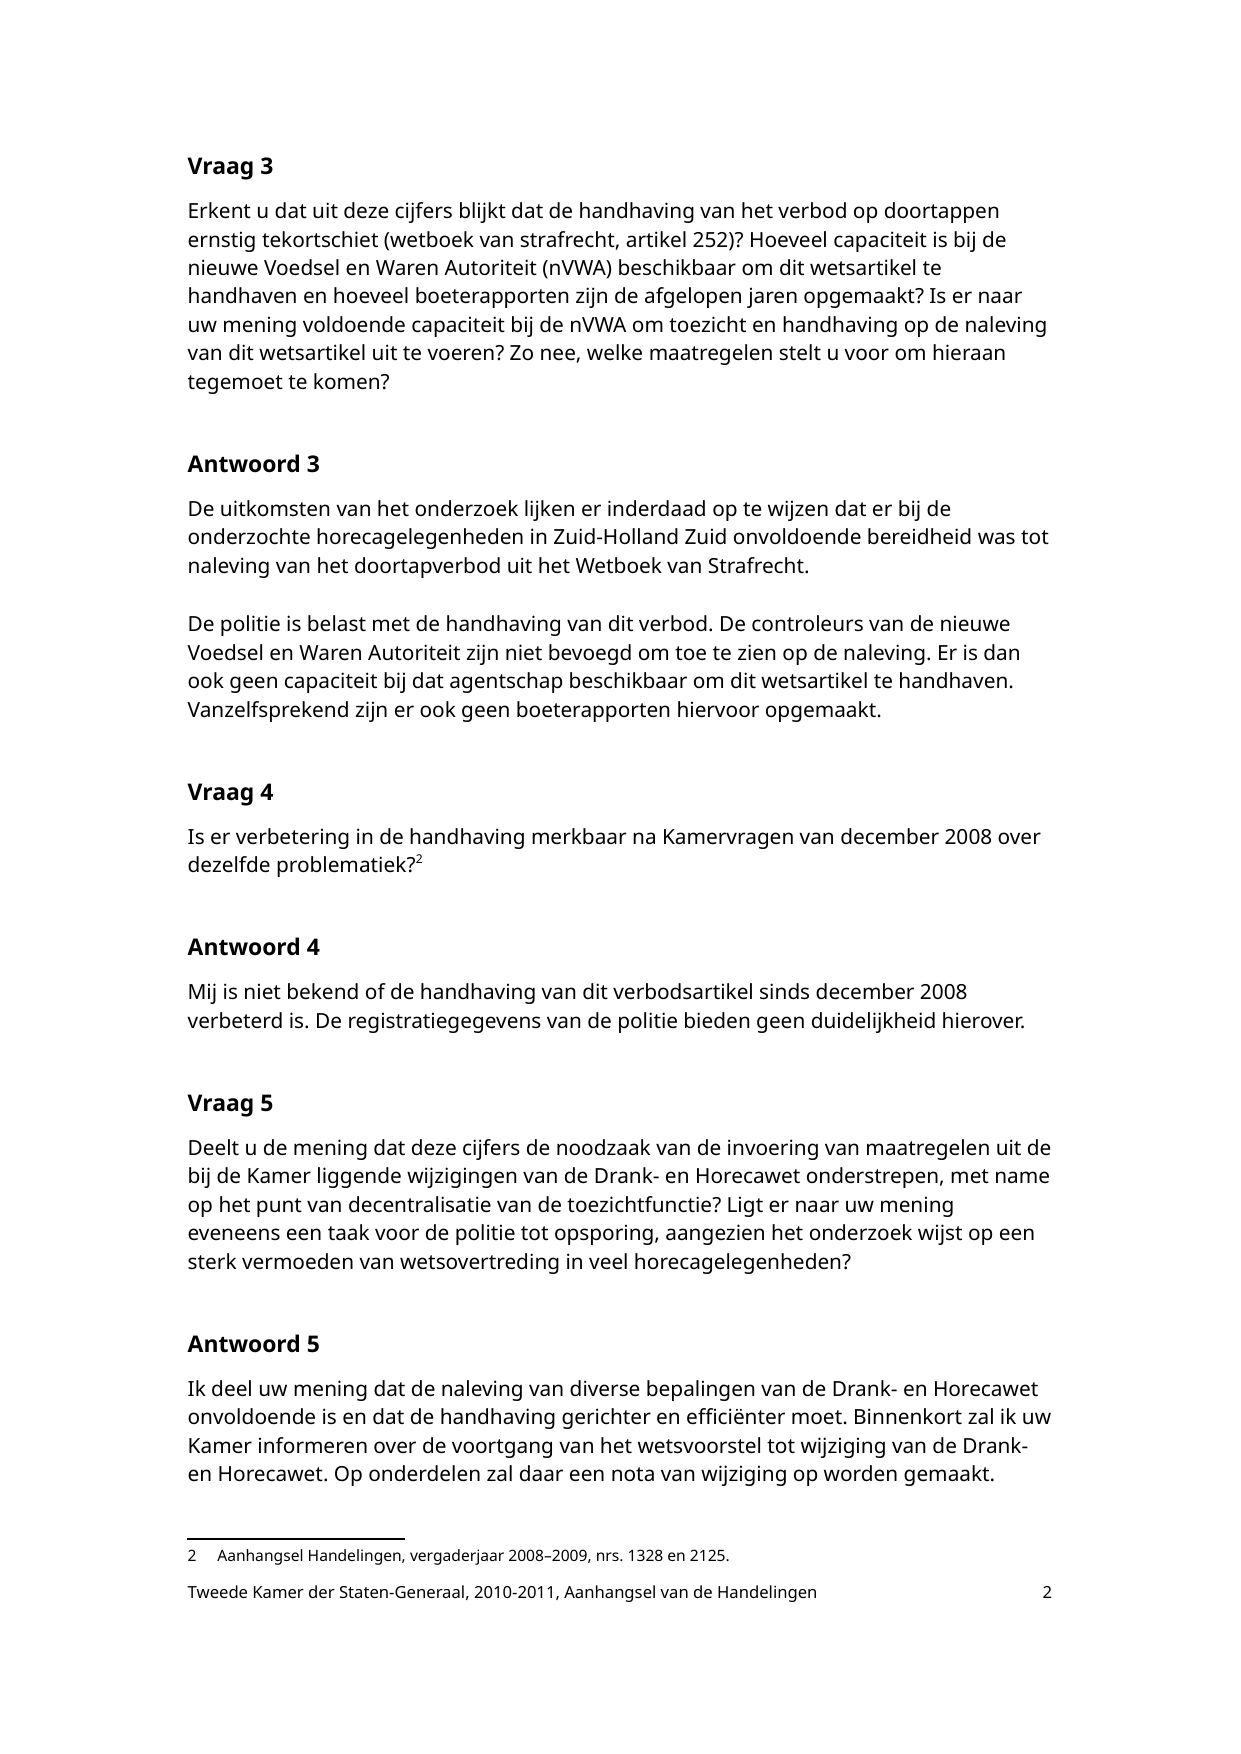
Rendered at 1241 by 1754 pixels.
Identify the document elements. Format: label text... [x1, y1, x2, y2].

subtitle Antwoord 5 [187, 1328, 1053, 1359]
text Mij is niet bekend of de handhaving van dit verbodsartikel sinds december 2008 verbeterd is. De registratiegegevens van de politie bieden geen duidelijkheid hierover. [187, 977, 1053, 1034]
text Is er verbetering in de handhaving merkbaar na Kamervragen van december 2008 over dezelfde problematiek? [187, 822, 1053, 879]
text Deelt u de mening dat deze cijfers de noodzaak van de invoering van maatregelen uit de bij de Kamer liggende wijzigingen van de Drank- en Horecawet onderstrepen, met name op het punt van decentralisatie van de toezichtfunctie? Ligt er naar uw mening eveneens een taak voor de politie tot opsporing, aangezien het onderzoek wijst op een sterk vermoeden van wetsovertreding in veel horecagelegenheden? [187, 1133, 1053, 1275]
text Ik deel uw mening dat de naleving van diverse bepalingen van de Drank- en Horecawet onvoldoende is en dat de handhaving gerichter en efficiënter moet. Binnenkort zal ik uw Kamer informeren over de voortgang van het wetsvoorstel tot wijziging van de Drank- en Horecawet. Op onderdelen zal daar een nota van wijziging op worden gemaakt. [187, 1374, 1053, 1488]
subtitle Antwoord 4 [187, 931, 1053, 962]
text De uitkomsten van het onderzoek lijken er inderdaad op te wijzen dat er bij de onderzochte horecagelegenheden in Zuid-Holland Zuid onvoldoende bereidheid was tot naleving van het doortapverbod uit het Wetboek van Strafrecht. [187, 494, 1053, 579]
text Erkent u dat uit deze cijfers blijkt dat de handhaving van het verbod op doortappen ernstig tekortschiet (wetboek van strafrecht, artikel 252)? Hoeveel capaciteit is bij de nieuwe Voedsel en Waren Autoriteit (nVWA) beschikbaar om dit wetsartikel te handhaven en hoeveel boeterapporten zijn de afgelopen jaren opgemaakt? Is er naar uw mening voldoende capaciteit bij de nVWA om toezicht en handhaving op de naleving van dit wetsartikel uit te voeren? Zo nee, welke maatregelen stelt u voor om hieraan tegemoet te komen? [187, 196, 1053, 395]
subtitle Antwoord 3 [187, 448, 1053, 479]
subtitle Vraag 4 [187, 776, 1053, 807]
text Aanhangsel Handelingen, vergaderjaar 2008–2009, nrs. 1328 en 2125. [187, 1538, 1053, 1566]
text De politie is belast met de handhaving van dit verbod. De controleurs van de nieuwe Voedsel en Waren Autoriteit zijn niet bevoegd om toe te zien op de naleving. Er is dan ook geen capaciteit bij dat agentschap beschikbaar om dit wetsartikel te handhaven. Vanzelfsprekend zijn er ook geen boeterapporten hiervoor opgemaakt. [187, 609, 1053, 723]
subtitle Vraag 5 [187, 1087, 1053, 1118]
subtitle Vraag 3 [187, 150, 1053, 181]
